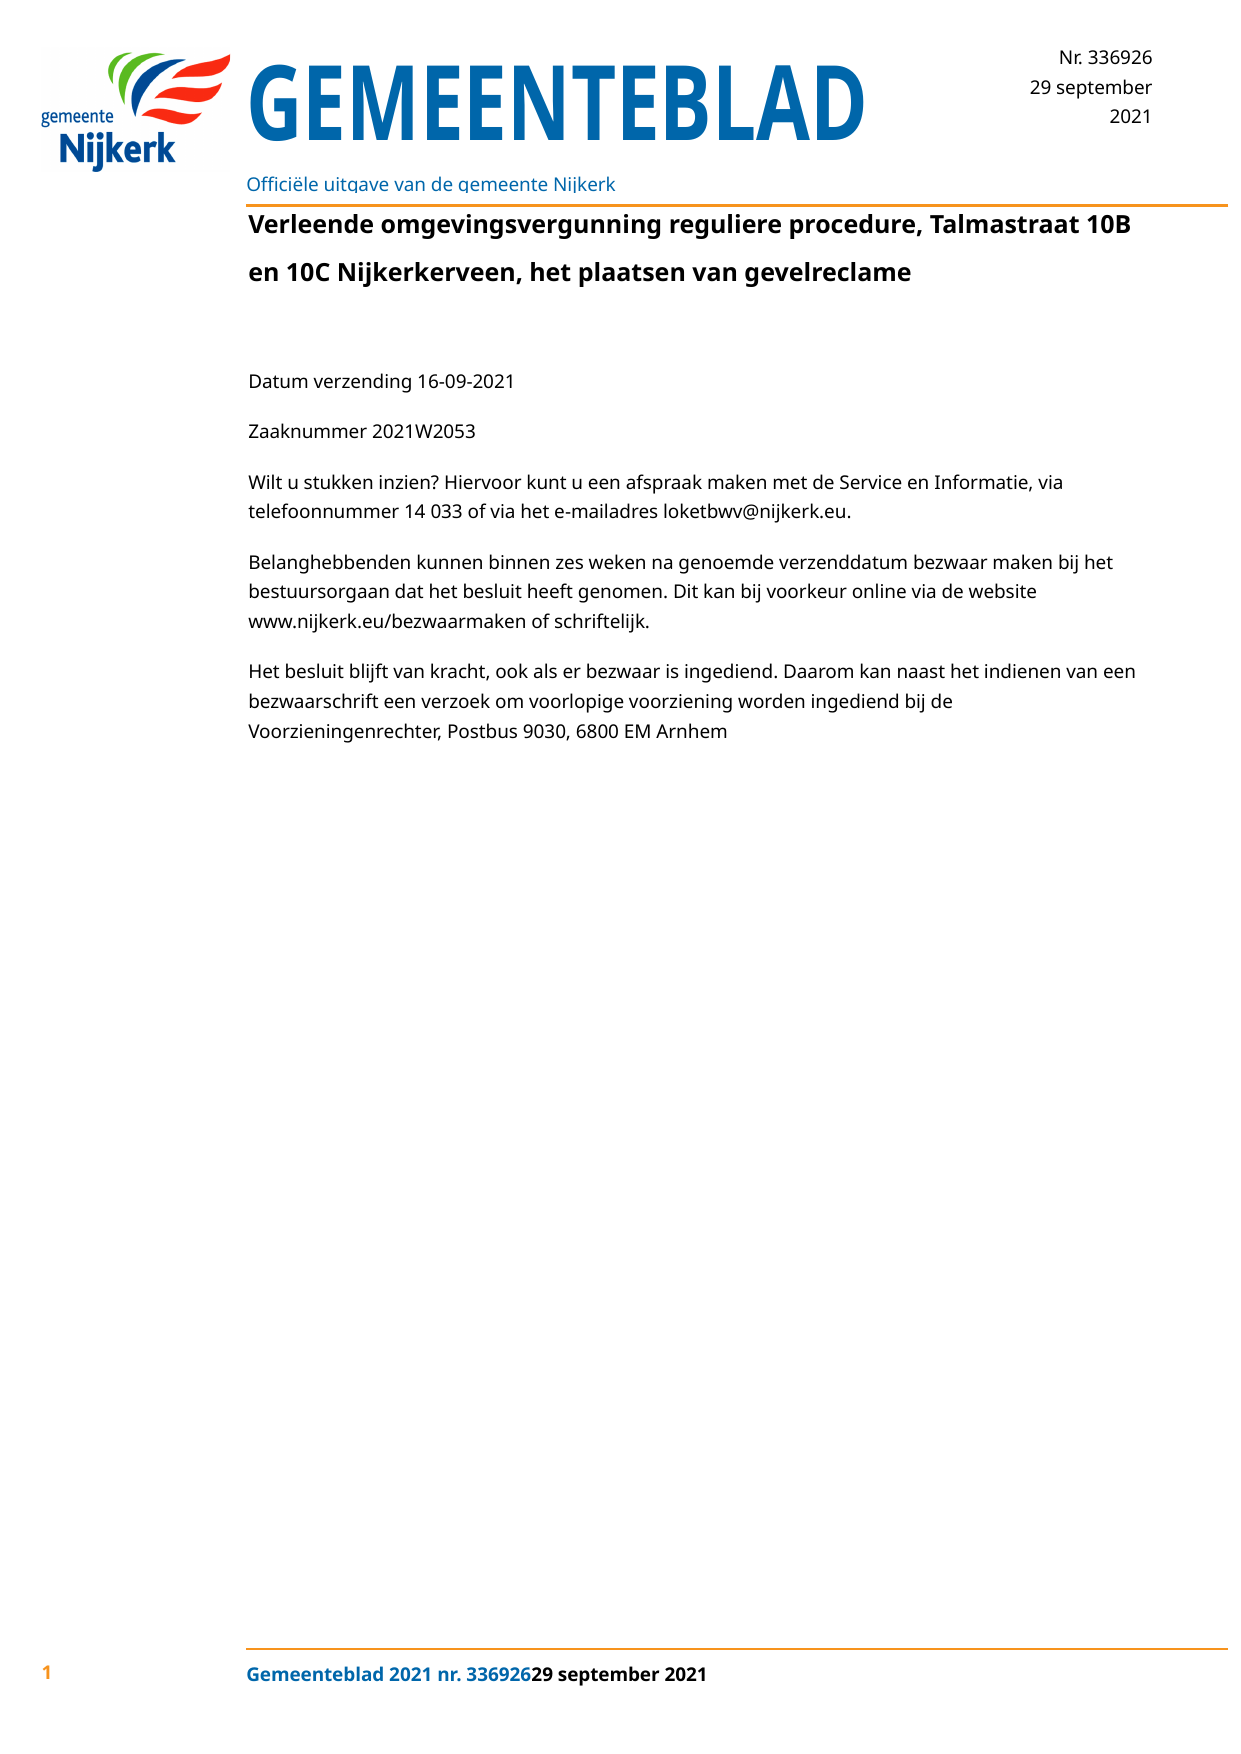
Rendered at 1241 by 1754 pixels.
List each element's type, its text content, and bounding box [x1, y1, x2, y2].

text Wilt u stukken inzien? Hiervoor kunt u een afspraak maken met de Service en Informatie, via telefoonnummer 14 033 of via het e-mailadres loketbwv@nijkerk.eu. [248, 469, 1152, 524]
text Datum verzending 16-09-2021 [248, 368, 1152, 394]
text Belanghebbenden kunnen binnen zes weken na genoemde verzenddatum bezwaar maken bij het bestuursorgaan dat het besluit heeft genomen. Dit kan bij voorkeur online via de website www.nijkerk.eu/bezwaarmaken of schriftelijk. [248, 549, 1152, 634]
text Het besluit blijft van kracht, ook als er bezwaar is ingediend. Daarom kan naast het indienen van een bezwaarschrift een verzoek om voorlopige voorziening worden ingediend bij de Voorzieningenrechter, Postbus 9030, 6800 EM Arnhem [248, 659, 1152, 744]
text Verleende omgevingsvergunning reguliere procedure, Talmastraat 10B en 10C Nijkerkerveen, het plaatsen van gevelreclame [248, 207, 1152, 288]
picture [41, 47, 231, 172]
text Zaaknummer 2021W2053 [248, 419, 1152, 444]
